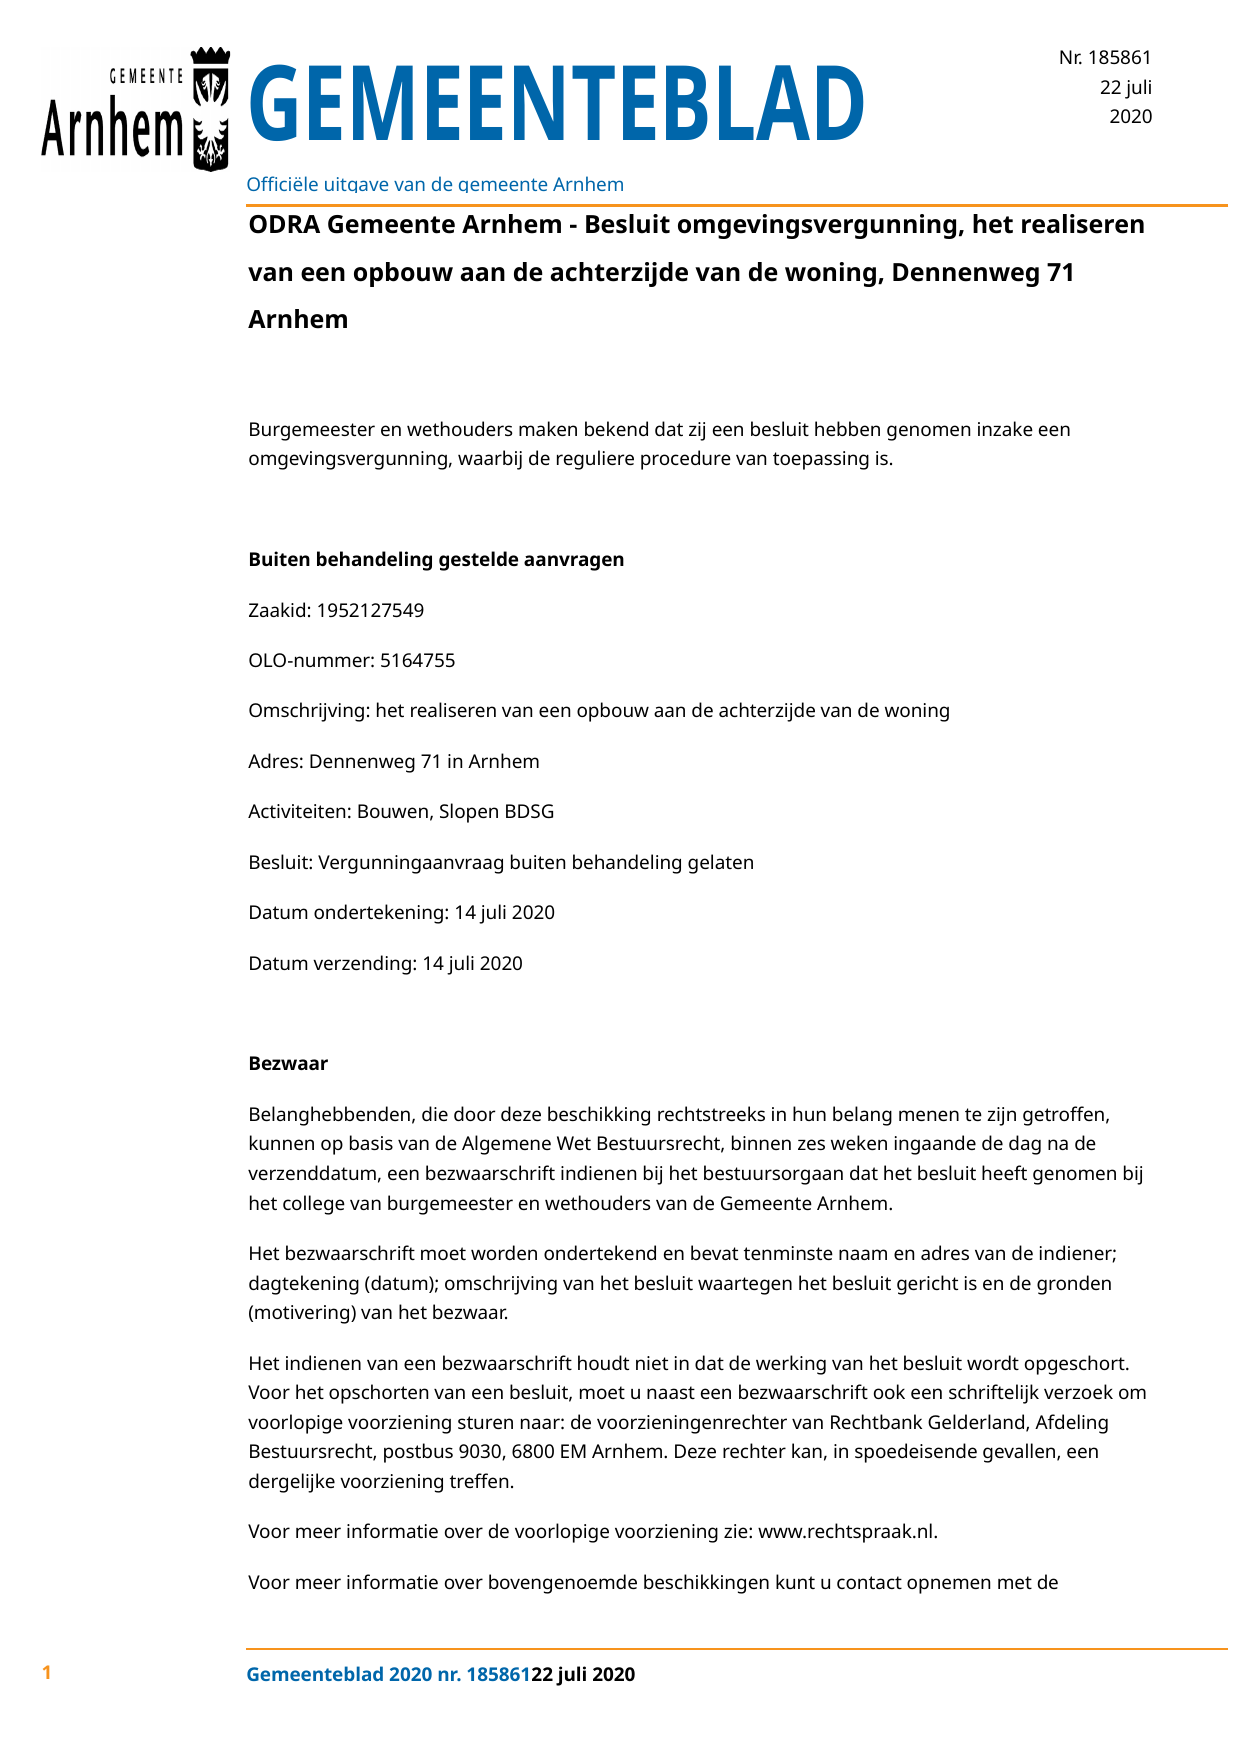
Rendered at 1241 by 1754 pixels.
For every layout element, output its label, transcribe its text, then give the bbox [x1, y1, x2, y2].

text Het bezwaarschrift moet worden ondertekend en bevat tenminste naam en adres van de indiener; dagtekening (datum); omschrijving van het besluit waartegen het besluit gericht is en de gronden (motivering) van het bezwaar. [248, 1240, 1152, 1325]
text Buiten behandeling gestelde aanvragen [248, 546, 1152, 572]
text Voor meer informatie over bovengenoemde beschikkingen kunt u contact opnemen met de [248, 1569, 1152, 1594]
text Bezwaar [248, 1051, 1152, 1076]
text Datum verzending: 14 juli 2020 [248, 950, 1152, 975]
text Het indienen van een bezwaarschrift houdt niet in dat de werking van het besluit wordt opgeschort. Voor het opschorten van een besluit, moet u naast een bezwaarschrift ook een schriftelijk verzoek om voorlopige voorziening sturen naar: de voorzieningenrechter van Rechtbank Gelderland, Afdeling Bestuursrecht, postbus 9030, 6800 EM Arnhem. Deze rechter kan, in spoedeisende gevallen, een dergelijke voorziening treffen. [248, 1350, 1152, 1494]
text Datum ondertekening: 14 juli 2020 [248, 899, 1152, 925]
text Burgemeester en wethouders maken bekend dat zij een besluit hebben genomen inzake een omgevingsvergunning, waarbij de reguliere procedure van toepassing is. [248, 416, 1152, 471]
text Belanghebbenden, die door deze beschikking rechtstreeks in hun belang menen te zijn getroffen, kunnen op basis van de Algemene Wet Bestuursrecht, binnen zes weken ingaande de dag na de verzenddatum, een bezwaarschrift indienen bij het bestuursorgaan dat het besluit heeft genomen bij het college van burgemeester en wethouders van de Gemeente Arnhem. [248, 1101, 1152, 1215]
text Adres: Dennenweg 71 in Arnhem [248, 748, 1152, 774]
text Omschrijving: het realiseren van een opbouw aan de achterzijde van de woning [248, 698, 1152, 723]
text ODRA Gemeente Arnhem - Besluit omgevingsvergunning, het realiseren van een opbouw aan de achterzijde van de woning, Dennenweg 71 Arnhem [248, 207, 1152, 336]
text Zaakid: 1952127549 [248, 597, 1152, 622]
text OLO-nummer: 5164755 [248, 647, 1152, 673]
text Voor meer informatie over de voorlopige voorziening zie: www.rechtspraak.nl. [248, 1518, 1152, 1544]
picture [41, 47, 231, 172]
text Besluit: Vergunningaanvraag buiten behandeling gelaten [248, 849, 1152, 874]
text Activiteiten: Bouwen, Slopen BDSG [248, 798, 1152, 824]
